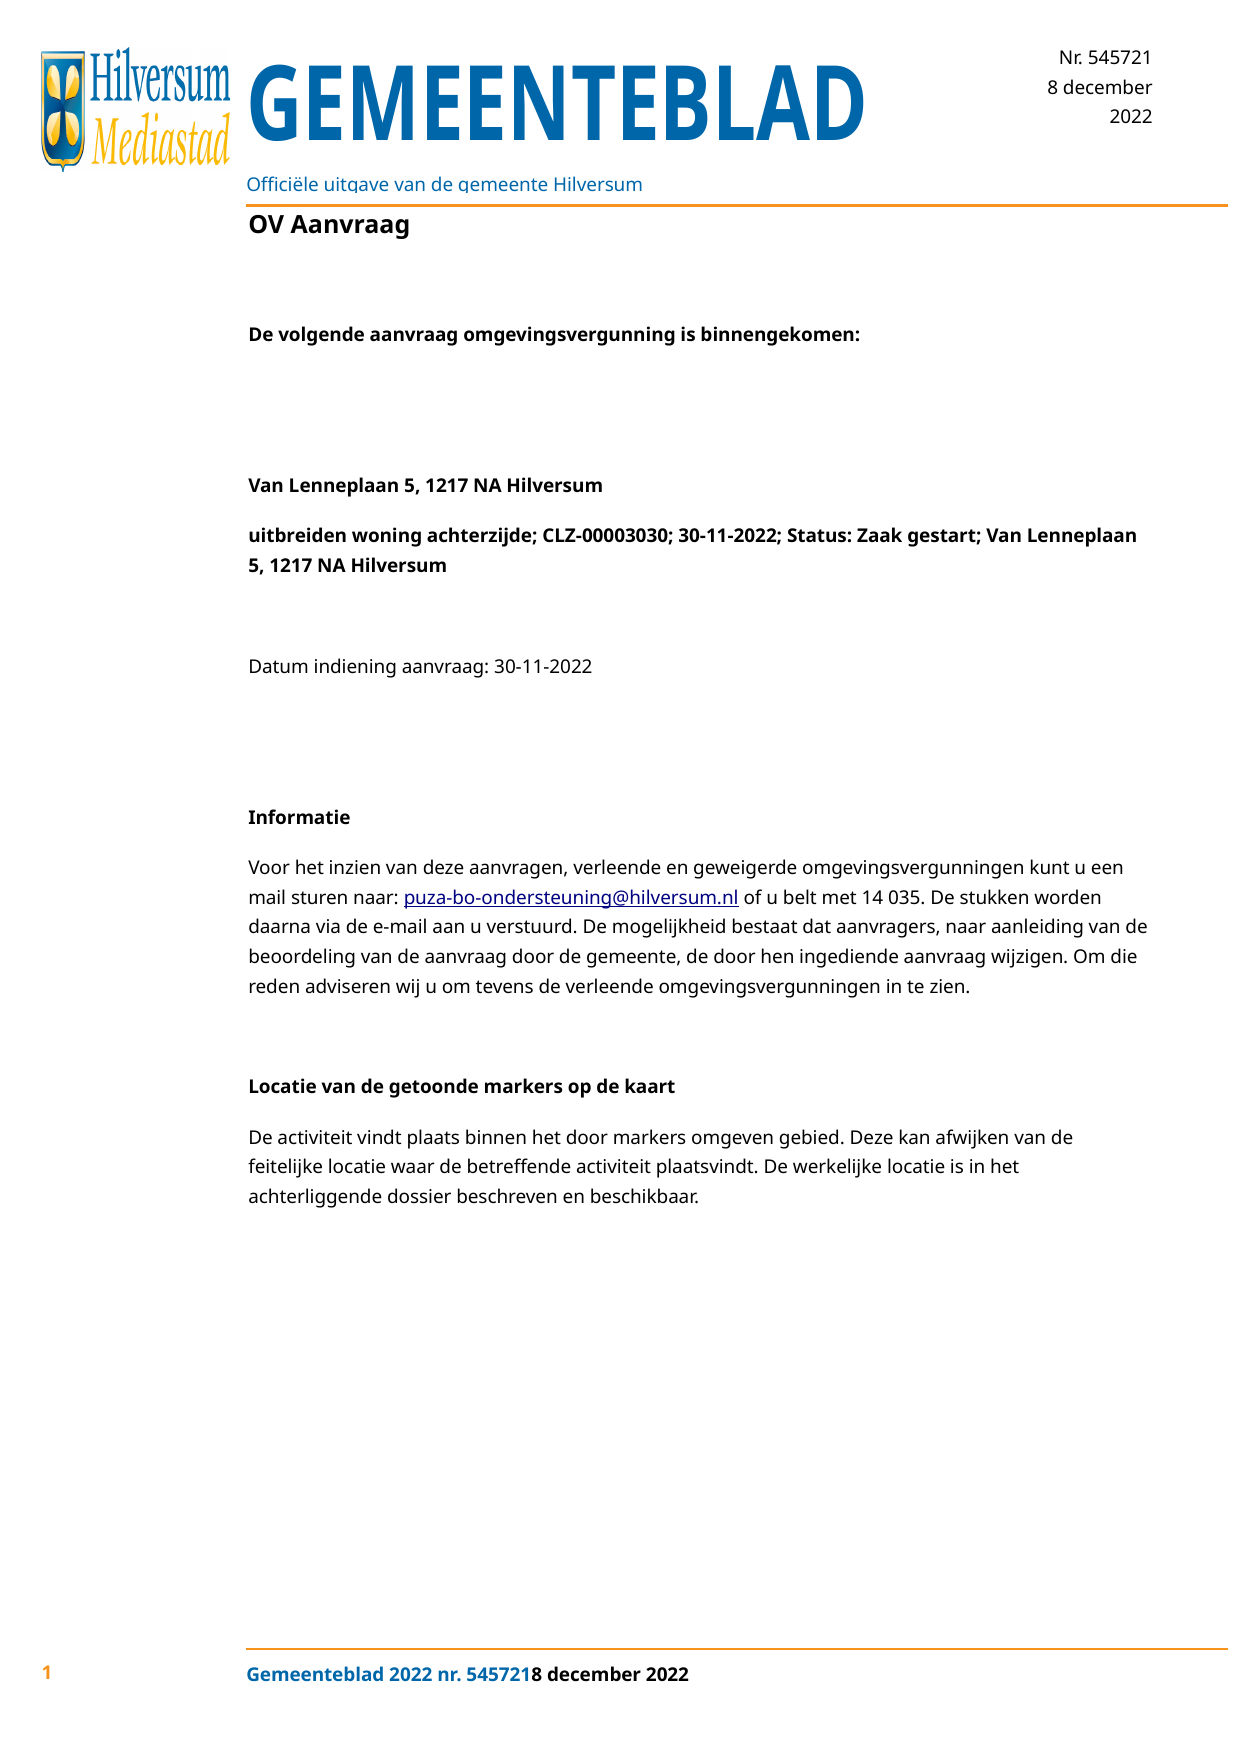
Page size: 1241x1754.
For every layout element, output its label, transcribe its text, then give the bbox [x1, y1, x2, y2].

text Locatie van de getoonde markers op de kaart [248, 1074, 1152, 1099]
text uitbreiden woning achterzijde; CLZ-00003030; 30-11-2022; Status: Zaak gestart; Van Lenneplaan 5, 1217 NA Hilversum [248, 522, 1152, 578]
text Datum indiening aanvraag: 30-11-2022 [248, 653, 1152, 678]
text De activiteit vindt plaats binnen het door markers omgeven gebied. Deze kan afwijken van de feitelijke locatie waar de betreffende activiteit plaatsvindt. De werkelijke locatie is in het achterliggende dossier beschreven en beschikbaar. [248, 1124, 1152, 1209]
text OV Aanvraag [248, 207, 1152, 241]
picture [41, 47, 231, 172]
text De volgende aanvraag omgevingsvergunning is binnengekomen: [248, 321, 1152, 346]
text Informatie [248, 804, 1152, 830]
text Van Lenneplaan 5, 1217 NA Hilversum [248, 472, 1152, 498]
text Voor het inzien van deze aanvragen, verleende en geweigerde omgevingsvergunningen kunt u een mail sturen naar: puza-bo-ondersteuning@hilversum.nl of u belt met 14 035. De stukken worden daarna via de e-mail aan u verstuurd. De mogelijkheid bestaat dat aanvragers, naar aanleiding van de beoordeling van de aanvraag door de gemeente, de door hen ingediende aanvraag wijzigen. Om die reden adviseren wij u om tevens de verleende omgevingsvergunningen in te zien. [248, 854, 1152, 998]
